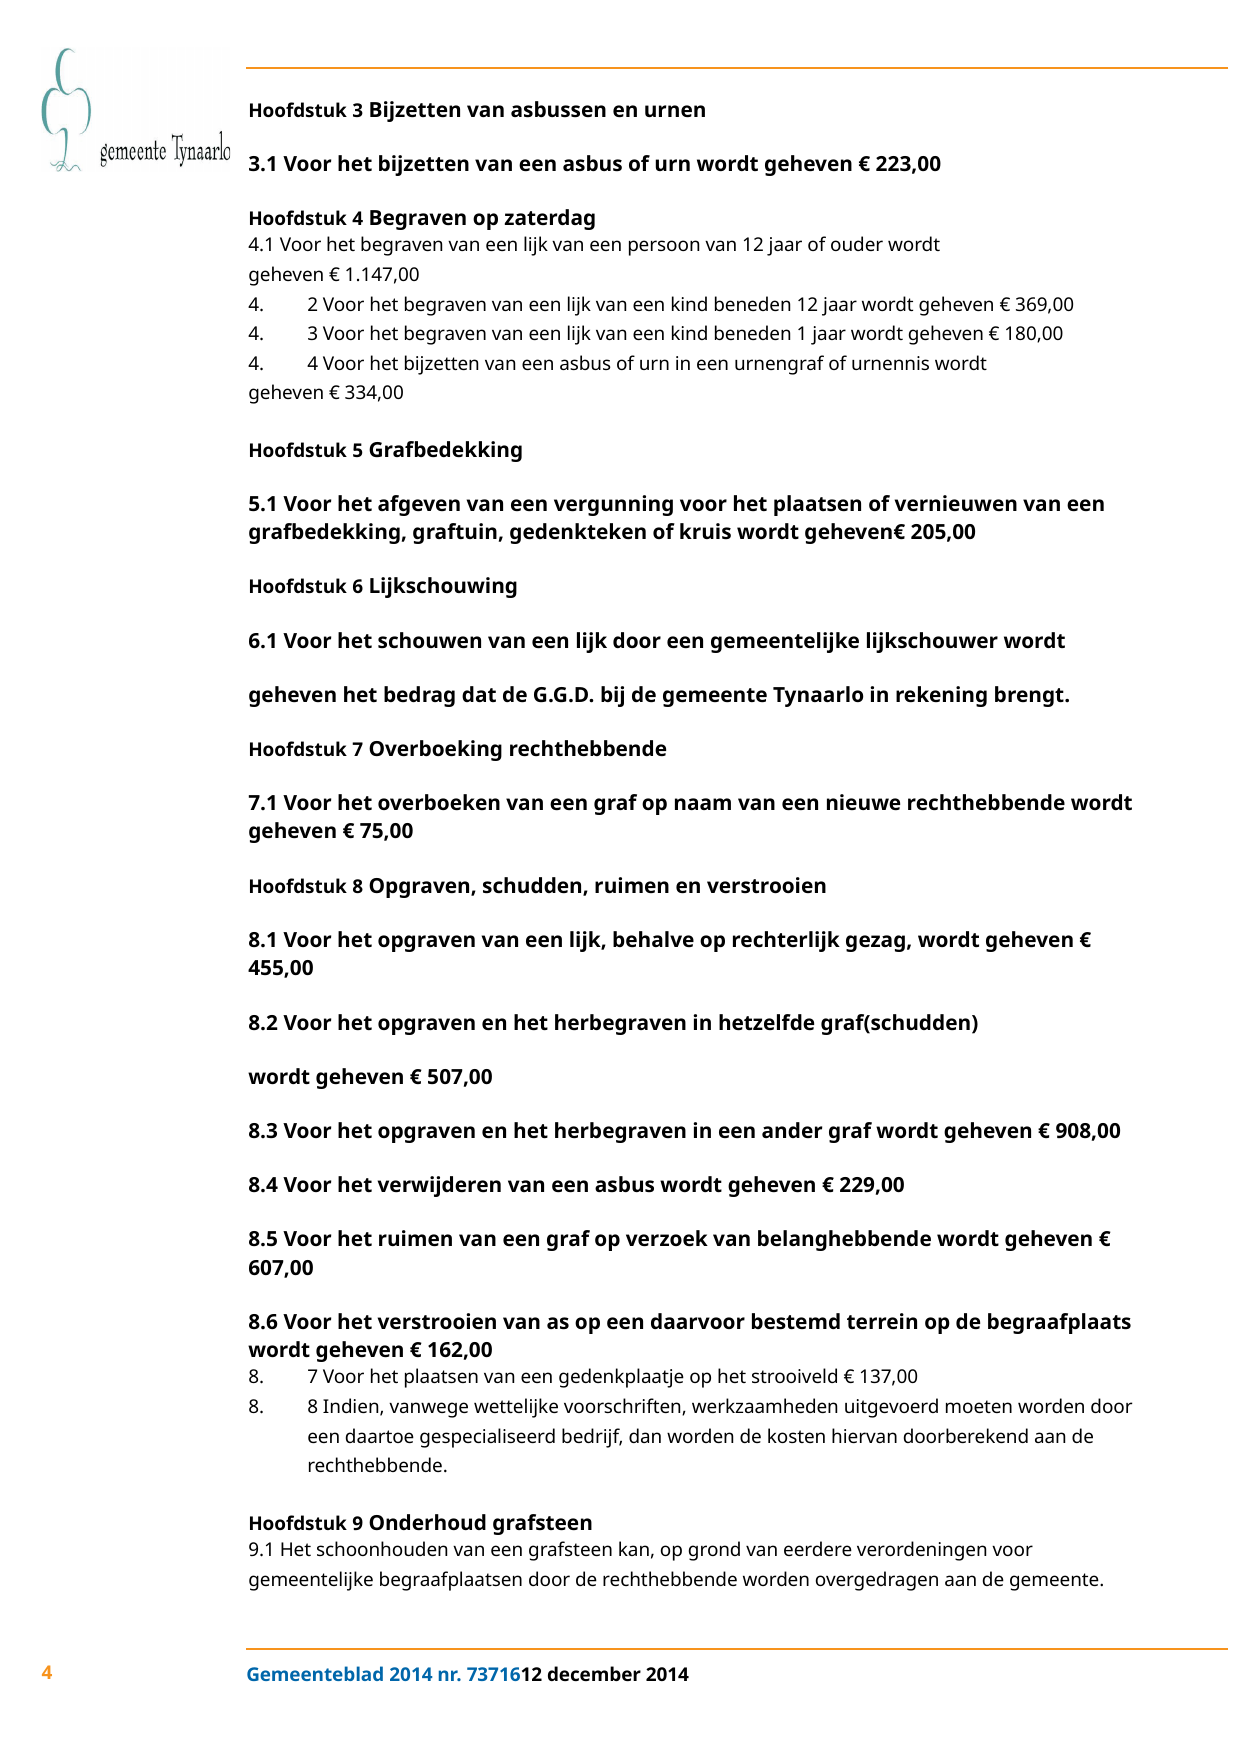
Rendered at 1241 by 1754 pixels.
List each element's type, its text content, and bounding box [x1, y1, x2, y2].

text 8.3 Voor het opgraven en het herbegraven in een ander graf wordt geheven € 908,00 [248, 1116, 1152, 1144]
list 8 Indien, vanwege wettelijke voorschriften, werkzaamheden uitgevoerd moeten worden door een daartoe gespecialiseerd bedrijf, dan worden de kosten hiervan doorberekend aan de rechthebbende. [248, 1393, 1152, 1478]
text 8.4 Voor het verwijderen van een asbus wordt geheven € 229,00 [248, 1170, 1152, 1198]
text geheven € 1.147,00 [248, 261, 1152, 287]
list 7 Voor het plaatsen van een gedenkplaatje op het strooiveld € 137,00 [248, 1364, 1152, 1389]
text Hoofdstuk 8 Opgraven, schudden, ruimen en verstrooien [248, 871, 1152, 899]
text geheven het bedrag dat de G.G.D. bij de gemeente Tynaarlo in rekening brengt. [248, 680, 1152, 708]
list 3 Voor het begraven van een lijk van een kind beneden 1 jaar wordt geheven € 180,00 [248, 320, 1152, 346]
text 9.1 Het schoonhouden van een grafsteen kan, op grond van eerdere verordeningen voor [248, 1536, 1152, 1562]
text geheven € 334,00 [248, 379, 1152, 405]
text 5.1 Voor het afgeven van een vergunning voor het plaatsen of vernieuwen van een grafbedekking, graftuin, gedenkteken of kruis wordt geheven€ 205,00 [248, 489, 1152, 546]
text Hoofdstuk 7 Overboeking rechthebbende [248, 734, 1152, 762]
text Hoofdstuk 6 Lijkschouwing [248, 572, 1152, 600]
text Hoofdstuk 4 Begraven op zaterdag [248, 203, 1152, 232]
text 6.1 Voor het schouwen van een lijk door een gemeentelijke lijkschouwer wordt [248, 626, 1152, 654]
text 7.1 Voor het overboeken van een graf op naam van een nieuwe rechthebbende wordt geheven € 75,00 [248, 788, 1152, 845]
text 3.1 Voor het bijzetten van een asbus of urn wordt geheven € 223,00 [248, 149, 1152, 177]
text 8.5 Voor het ruimen van een graf op verzoek van belanghebbende wordt geheven € 607,00 [248, 1224, 1152, 1281]
text gemeentelijke begraafplaatsen door de rechthebbende worden overgedragen aan de gemeente. [248, 1566, 1152, 1592]
text 8.6 Voor het verstrooien van as op een daarvoor bestemd terrein op de begraafplaats wordt geheven € 162,00 [248, 1307, 1152, 1364]
text Hoofdstuk 3 Bijzetten van asbussen en urnen [248, 95, 1152, 123]
list 2 Voor het begraven van een lijk van een kind beneden 12 jaar wordt geheven € 369,00 [248, 291, 1152, 316]
list 4 Voor het bijzetten van een asbus of urn in een urnengraf of urnennis wordt [248, 350, 1152, 376]
text 8.2 Voor het opgraven en het herbegraven in hetzelfde graf(schudden) [248, 1008, 1152, 1036]
text 4.1 Voor het begraven van een lijk van een persoon van 12 jaar of ouder wordt [248, 232, 1152, 257]
text 8.1 Voor het opgraven van een lijk, behalve op rechterlijk gezag, wordt geheven € 455,00 [248, 925, 1152, 982]
text Hoofdstuk 9 Onderhoud grafsteen [248, 1508, 1152, 1536]
picture [41, 47, 231, 172]
text wordt geheven € 507,00 [248, 1062, 1152, 1090]
text Hoofdstuk 5 Grafbedekking [248, 435, 1152, 463]
